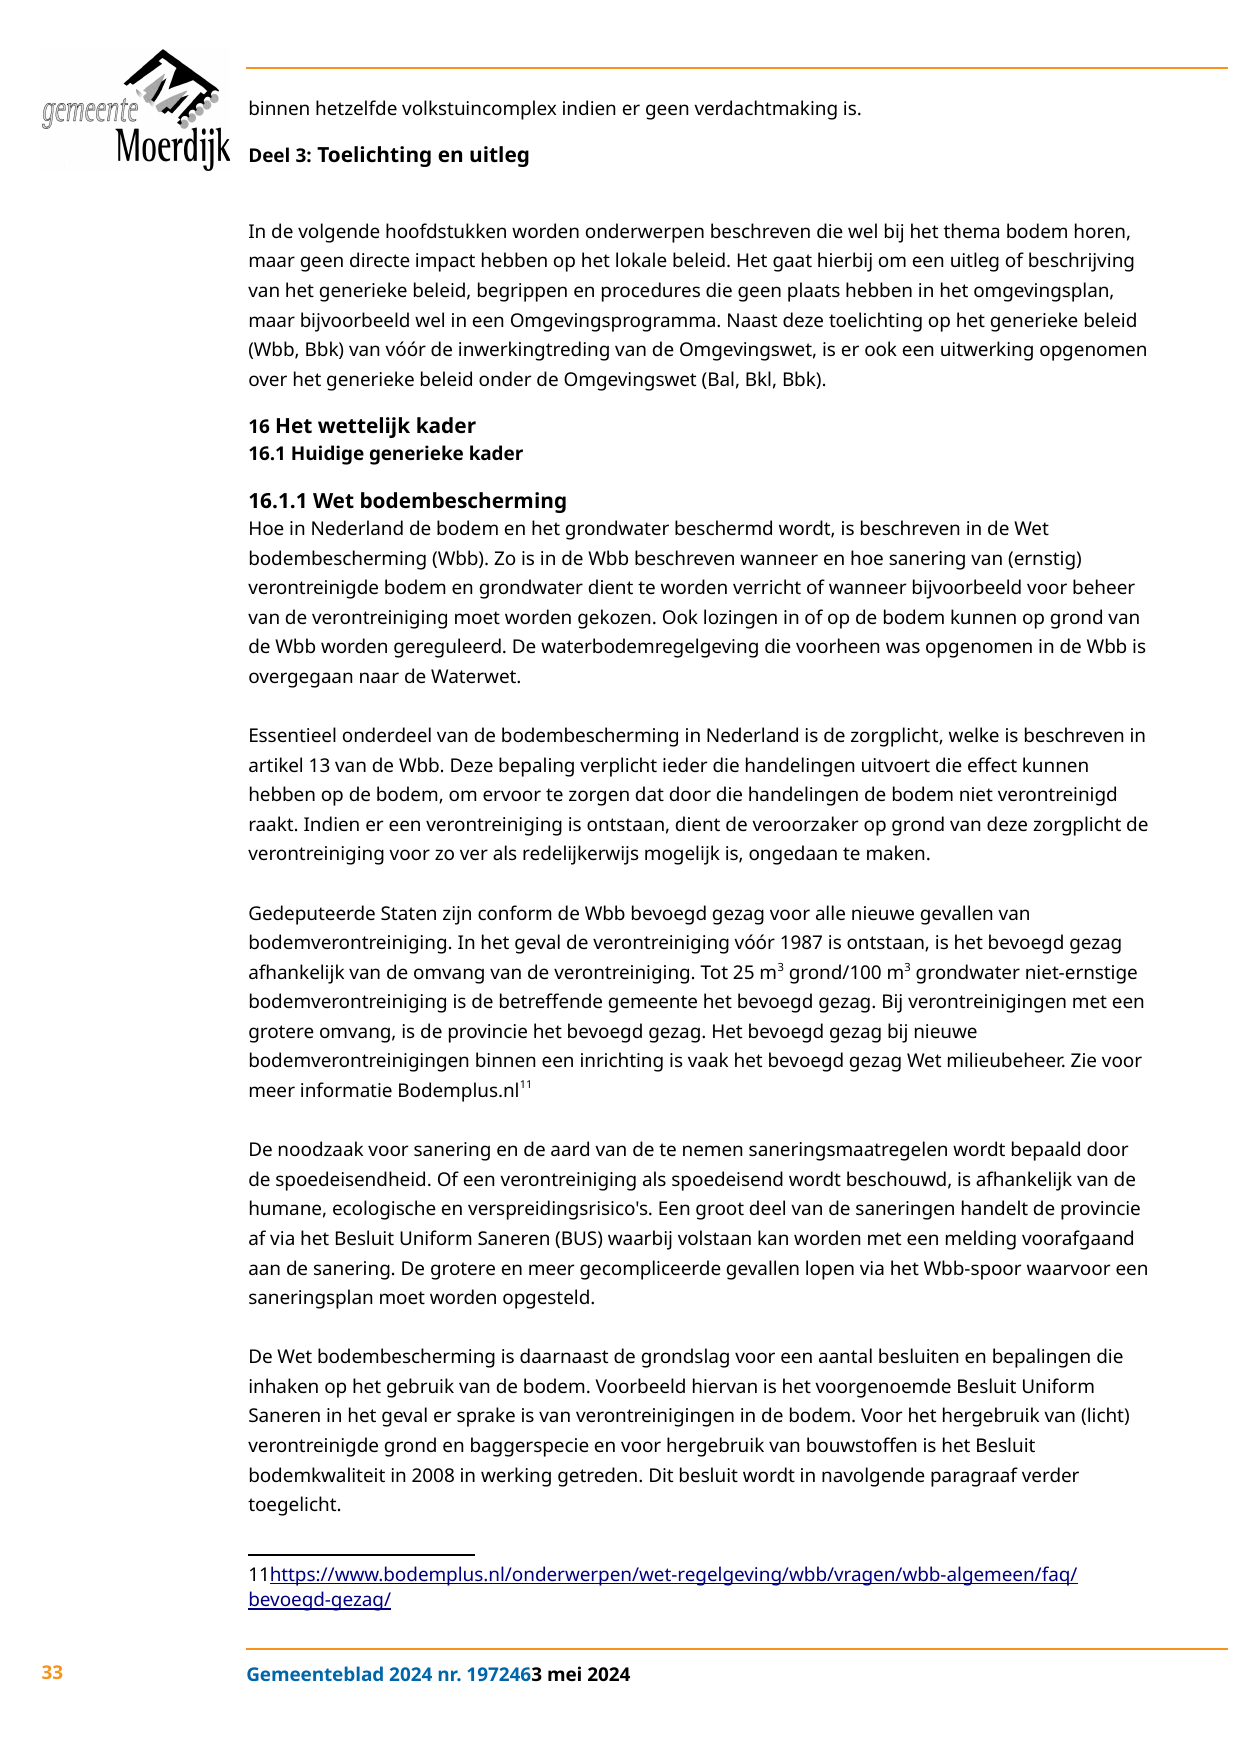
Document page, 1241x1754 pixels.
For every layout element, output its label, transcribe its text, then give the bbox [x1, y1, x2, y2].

text De Wet bodembescherming is daarnaast de grondslag voor een aantal besluiten en bepalingen die inhaken op het gebruik van de bodem. Voorbeeld hiervan is het voorgenoemde Besluit Uniform Saneren in het geval er sprake is van verontreinigingen in de bodem. Voor het hergebruik van (licht) verontreinigde grond en baggerspecie en voor hergebruik van bouwstoffen is het Besluit bodemkwaliteit in 2008 in werking getreden. Dit besluit wordt in navolgende paragraaf verder toegelicht. [248, 1343, 1152, 1517]
text binnen hetzelfde volkstuincomplex indien er geen verdachtmaking is. [248, 95, 1152, 121]
picture [41, 47, 231, 172]
text De noodzaak voor sanering en de aard van de te nemen saneringsmaatregelen wordt bepaald door de spoedeisendheid. Of een verontreiniging als spoedeisend wordt beschouwd, is afhankelijk van de humane, ecologische en verspreidingsrisico's. Een groot deel van de saneringen handelt de provincie af via het Besluit Uniform Saneren (BUS) waarbij volstaan kan worden met een melding voorafgaand aan de sanering. De grotere en meer gecompliceerde gevallen lopen via het Wbb-spoor waarvoor een saneringsplan moet worden opgesteld. [248, 1136, 1152, 1310]
text In de volgende hoofdstukken worden onderwerpen beschreven die wel bij het thema bodem horen, maar geen directe impact hebben op het lokale beleid. Het gaat hierbij om een uitleg of beschrijving van het generieke beleid, begrippen en procedures die geen plaats hebben in het omgevingsplan, maar bijvoorbeeld wel in een Omgevingsprogramma. Naast deze toelichting op het generieke beleid (Wbb, Bbk) van vóór de inwerkingtreding van de Omgevingswet, is er ook een uitwerking opgenomen over het generieke beleid onder de Omgevingswet (Bal, Bkl, Bbk). [248, 218, 1152, 392]
text Hoe in Nederland de bodem en het grondwater beschermd wordt, is beschreven in de Wet bodembescherming (Wbb). Zo is in de Wbb beschreven wanneer en hoe sanering van (ernstig) verontreinigde bodem en grondwater dient te worden verricht of wanneer bijvoorbeeld voor beheer van de verontreiniging moet worden gekozen. Ook lozingen in of op de bodem kunnen op grond van de Wbb worden gereguleerd. De waterbodemregelgeving die voorheen was opgenomen in de Wbb is overgegaan naar de Waterwet. [248, 515, 1152, 689]
text https://www.bodemplus.nl/onderwerpen/wet-regelgeving/wbb/vragen/wbb-algemeen/faq/bevoegd-gezag/ [248, 1561, 1152, 1612]
text Essentieel onderdeel van de bodembescherming in Nederland is de zorgplicht, welke is beschreven in artikel 13 van de Wbb. Deze bepaling verplicht ieder die handelingen uitvoert die effect kunnen hebben op de bodem, om ervoor te zorgen dat door die handelingen de bodem niet verontreinigd raakt. Indien er een verontreiniging is ontstaan, dient de veroorzaker op grond van deze zorgplicht de verontreiniging voor zo ver als redelijkerwijs mogelijk is, ongedaan te maken. [248, 722, 1152, 866]
text 16 Het wettelijk kader [248, 412, 1152, 440]
text 16.1.1 Wet bodembescherming [248, 487, 1152, 515]
text Gedeputeerde Staten zijn conform de Wbb bevoegd gezag voor alle nieuwe gevallen van bodemverontreiniging. In het geval de verontreiniging vóór 1987 is ontstaan, is het bevoegd gezag afhankelijk van de omvang van de verontreiniging. Tot 25 m3 grond/100 m3 grondwater niet-ernstige bodemverontreiniging is de betreffende gemeente het bevoegd gezag. Bij verontreinigingen met een grotere omvang, is de provincie het bevoegd gezag. Het bevoegd gezag bij nieuwe bodemverontreinigingen binnen een inrichting is vaak het bevoegd gezag Wet milieubeheer. Zie voor meer informatie Bodemplus.nl [248, 900, 1152, 1103]
text Deel 3: Toelichting en uitleg [248, 140, 1152, 169]
text 16.1 Huidige generieke kader [248, 440, 1152, 466]
